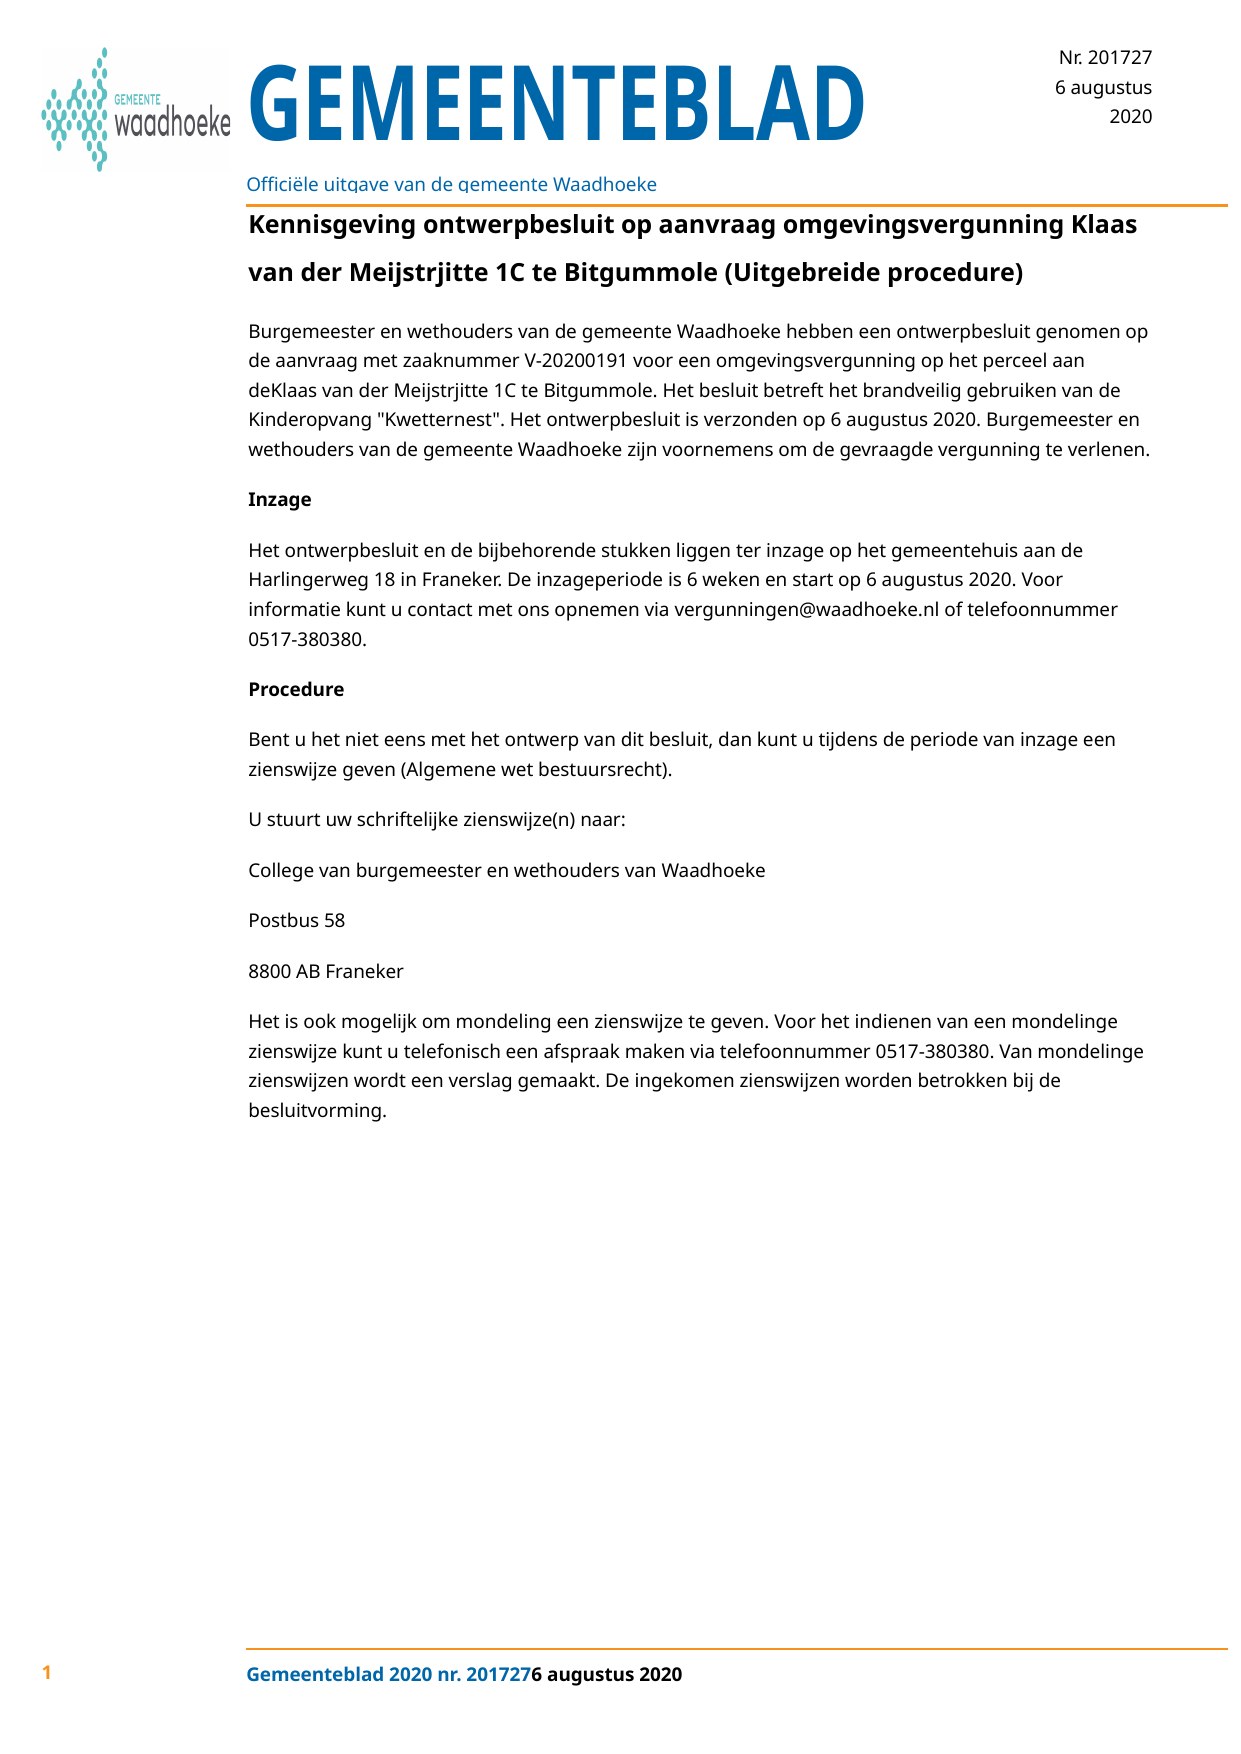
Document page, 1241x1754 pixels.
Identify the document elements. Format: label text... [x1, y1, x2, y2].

text Bent u het niet eens met het ontwerp van dit besluit, dan kunt u tijdens de periode van inzage een zienswijze geven (Algemene wet bestuursrecht). [248, 727, 1152, 782]
text Postbus 58 [248, 907, 1152, 933]
text Kennisgeving ontwerpbesluit op aanvraag omgevingsvergunning Klaas van der Meijstrjitte 1C te Bitgummole (Uitgebreide procedure) [248, 207, 1152, 288]
text College van burgemeester en wethouders van Waadhoeke [248, 857, 1152, 883]
text Inzage [248, 487, 1152, 512]
text Het ontwerpbesluit en de bijbehorende stukken liggen ter inzage op het gemeentehuis aan de Harlingerweg 18 in Franeker. De inzageperiode is 6 weken en start op 6 augustus 2020. Voor informatie kunt u contact met ons opnemen via vergunningen@waadhoeke.nl of telefoonnummer 0517-380380. [248, 537, 1152, 652]
picture [41, 47, 231, 172]
text 8800 AB Franeker [248, 958, 1152, 984]
text Burgemeester en wethouders van de gemeente Waadhoeke hebben een ontwerpbesluit genomen op de aanvraag met zaaknummer V-20200191 voor een omgevingsvergunning op het perceel aan deKlaas van der Meijstrjitte 1C te Bitgummole. Het besluit betreft het brandveilig gebruiken van de Kinderopvang "Kwetternest". Het ontwerpbesluit is verzonden op 6 augustus 2020. Burgemeester en wethouders van de gemeente Waadhoeke zijn voornemens om de gevraagde vergunning te verlenen. [248, 318, 1152, 462]
text Procedure [248, 676, 1152, 702]
text U stuurt uw schriftelijke zienswijze(n) naar: [248, 807, 1152, 832]
text Het is ook mogelijk om mondeling een zienswijze te geven. Voor het indienen van een mondelinge zienswijze kunt u telefonisch een afspraak maken via telefoonnummer 0517-380380. Van mondelinge zienswijzen wordt een verslag gemaakt. De ingekomen zienswijzen worden betrokken bij de besluitvorming. [248, 1008, 1152, 1123]
